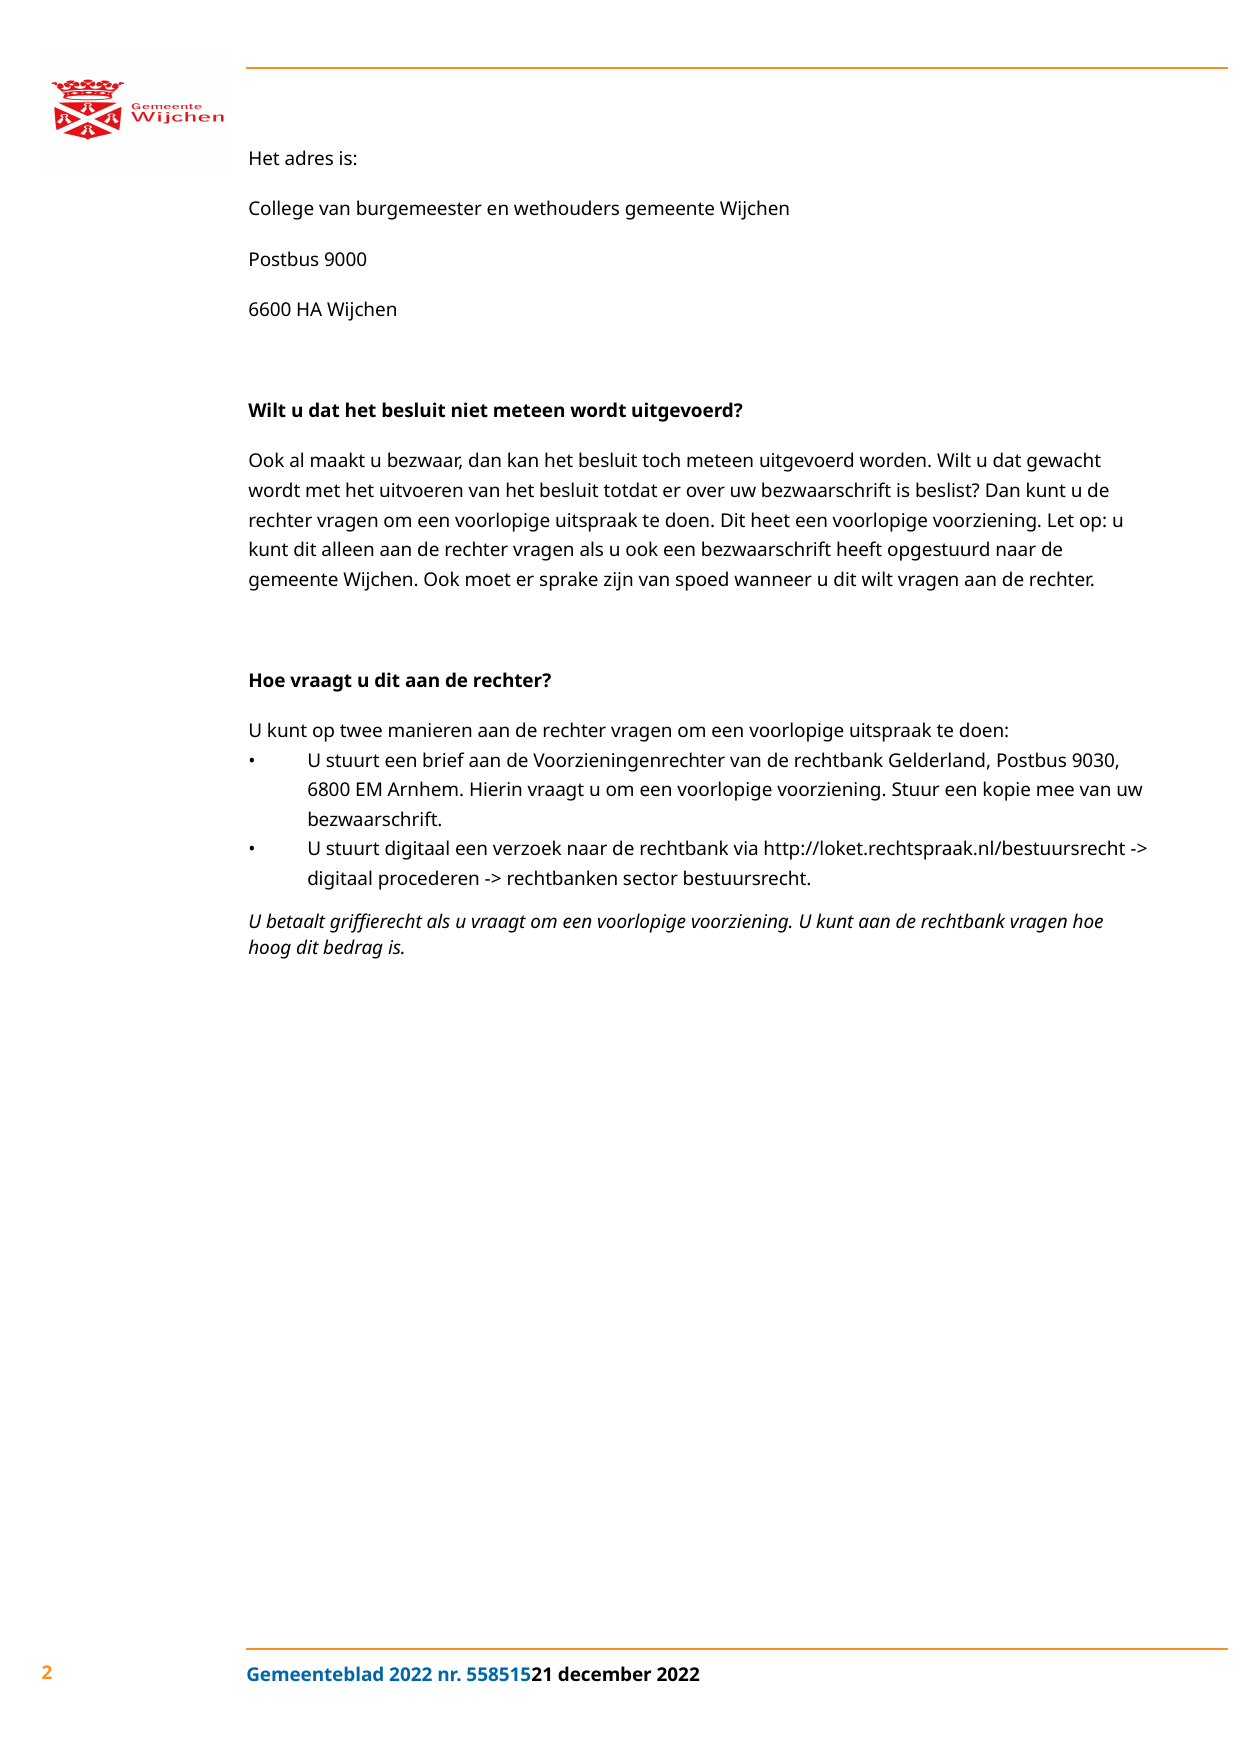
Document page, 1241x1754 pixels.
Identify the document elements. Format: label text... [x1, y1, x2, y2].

text Ook al maakt u bezwaar, dan kan het besluit toch meteen uitgevoerd worden. Wilt u dat gewacht wordt met het uitvoeren van het besluit totdat er over uw bezwaarschrift is beslist? Dan kunt u de rechter vragen om een voorlopige uitspraak te doen. Dit heet een voorlopige voorziening. Let op: u kunt dit alleen aan de rechter vragen als u ook een bezwaarschrift heeft opgestuurd naar de gemeente Wijchen. Ook moet er sprake zijn van spoed wanneer u dit wilt vragen aan de rechter. [248, 448, 1152, 592]
text Postbus 9000 [248, 246, 1152, 272]
text Wilt u dat het besluit niet meteen wordt uitgevoerd? [248, 397, 1152, 423]
picture [41, 47, 231, 172]
text 6600 HA Wijchen [248, 296, 1152, 322]
text Het adres is: [248, 145, 1152, 171]
text U kunt op twee manieren aan de rechter vragen om een voorlopige uitspraak te doen: [248, 717, 1152, 743]
text Hoe vraagt u dit aan de rechter? [248, 667, 1152, 693]
text U betaalt griffierecht als u vraagt om een voorlopige voorziening. U kunt aan de rechtbank vragen hoe hoog dit bedrag is. [248, 908, 1152, 960]
text College van burgemeester en wethouders gemeente Wijchen [248, 196, 1152, 221]
list U stuurt een brief aan de Voorzieningenrechter van de rechtbank Gelderland, Postbus 9030, 6800 EM Arnhem. Hierin vraagt u om een voorlopige voorziening. Stuur een kopie mee van uw bezwaarschrift. [248, 747, 1152, 832]
list U stuurt digitaal een verzoek naar de rechtbank via http://loket.rechtspraak.nl/bestuursrecht -> digitaal procederen -> rechtbanken sector bestuursrecht. [248, 836, 1152, 891]
